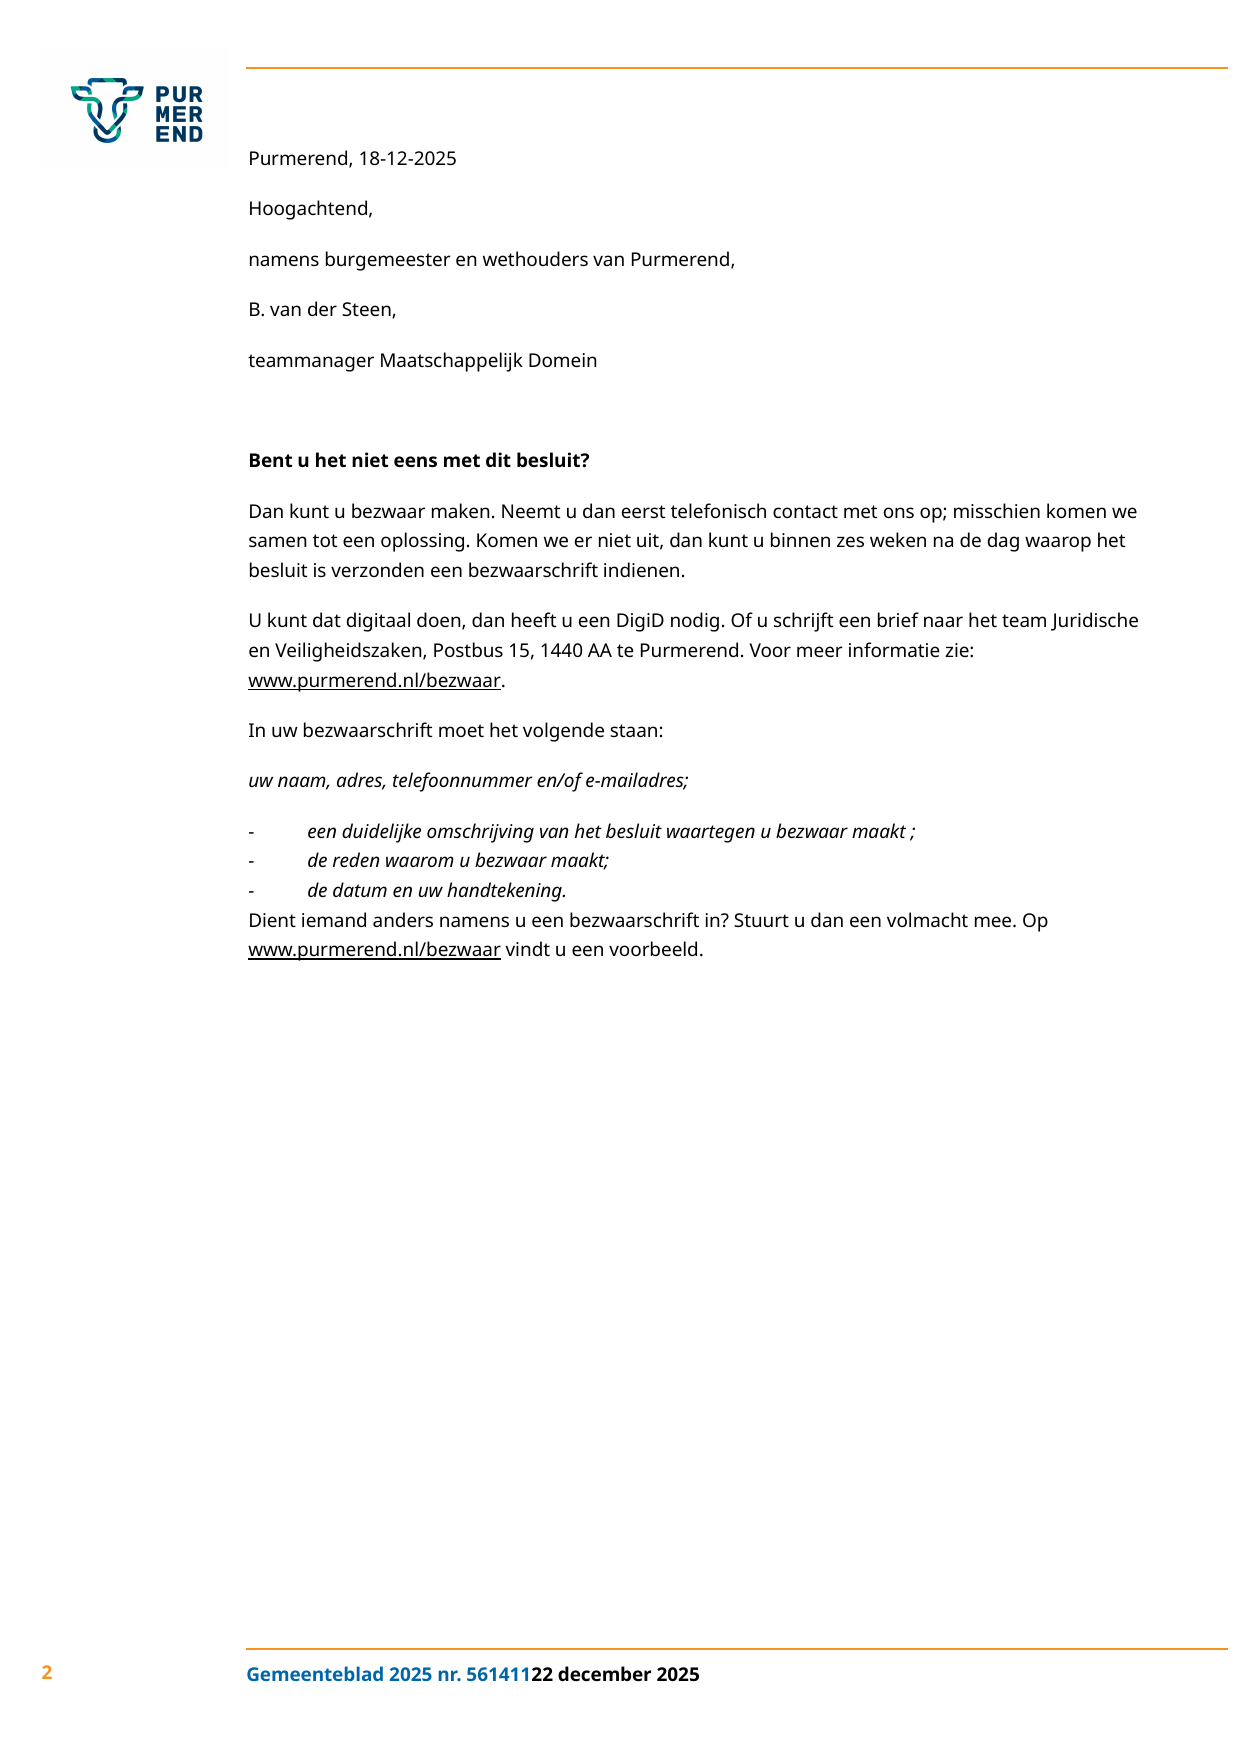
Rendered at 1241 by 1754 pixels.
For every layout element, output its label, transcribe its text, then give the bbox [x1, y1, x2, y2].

list een duidelijke omschrijving van het besluit waartegen u bezwaar maakt ; [248, 818, 1152, 844]
text Purmerend, 18-12-2025 [248, 145, 1152, 171]
list de reden waarom u bezwaar maakt; [248, 848, 1152, 873]
text Dan kunt u bezwaar maken. Neemt u dan eerst telefonisch contact met ons op; misschien komen we samen tot een oplossing. Komen we er niet uit, dan kunt u binnen zes weken na de dag waarop het besluit is verzonden een bezwaarschrift indienen. [248, 498, 1152, 583]
text namens burgemeester en wethouders van Purmerend, [248, 246, 1152, 272]
picture [41, 47, 231, 172]
text In uw bezwaarschrift moet het volgende staan: [248, 717, 1152, 743]
text uw naam, adres, telefoonnummer en/of e-mailadres; [248, 768, 1152, 793]
text Hoogachtend, [248, 196, 1152, 221]
text B. van der Steen, [248, 296, 1152, 322]
text Bent u het niet eens met dit besluit? [248, 448, 1152, 473]
list de datum en uw handtekening. [248, 877, 1152, 903]
text teammanager Maatschappelijk Domein [248, 347, 1152, 373]
text Dient iemand anders namens u een bezwaarschrift in? Stuurt u dan een volmacht mee. Op www.purmerend.nl/bezwaar vindt u een voorbeeld. [248, 907, 1152, 962]
text U kunt dat digitaal doen, dan heeft u een DigiD nodig. Of u schrijft een brief naar het team Juridische en Veiligheidszaken, Postbus 15, 1440 AA te Purmerend. Voor meer informatie zie: www.purmerend.nl/bezwaar. [248, 608, 1152, 693]
